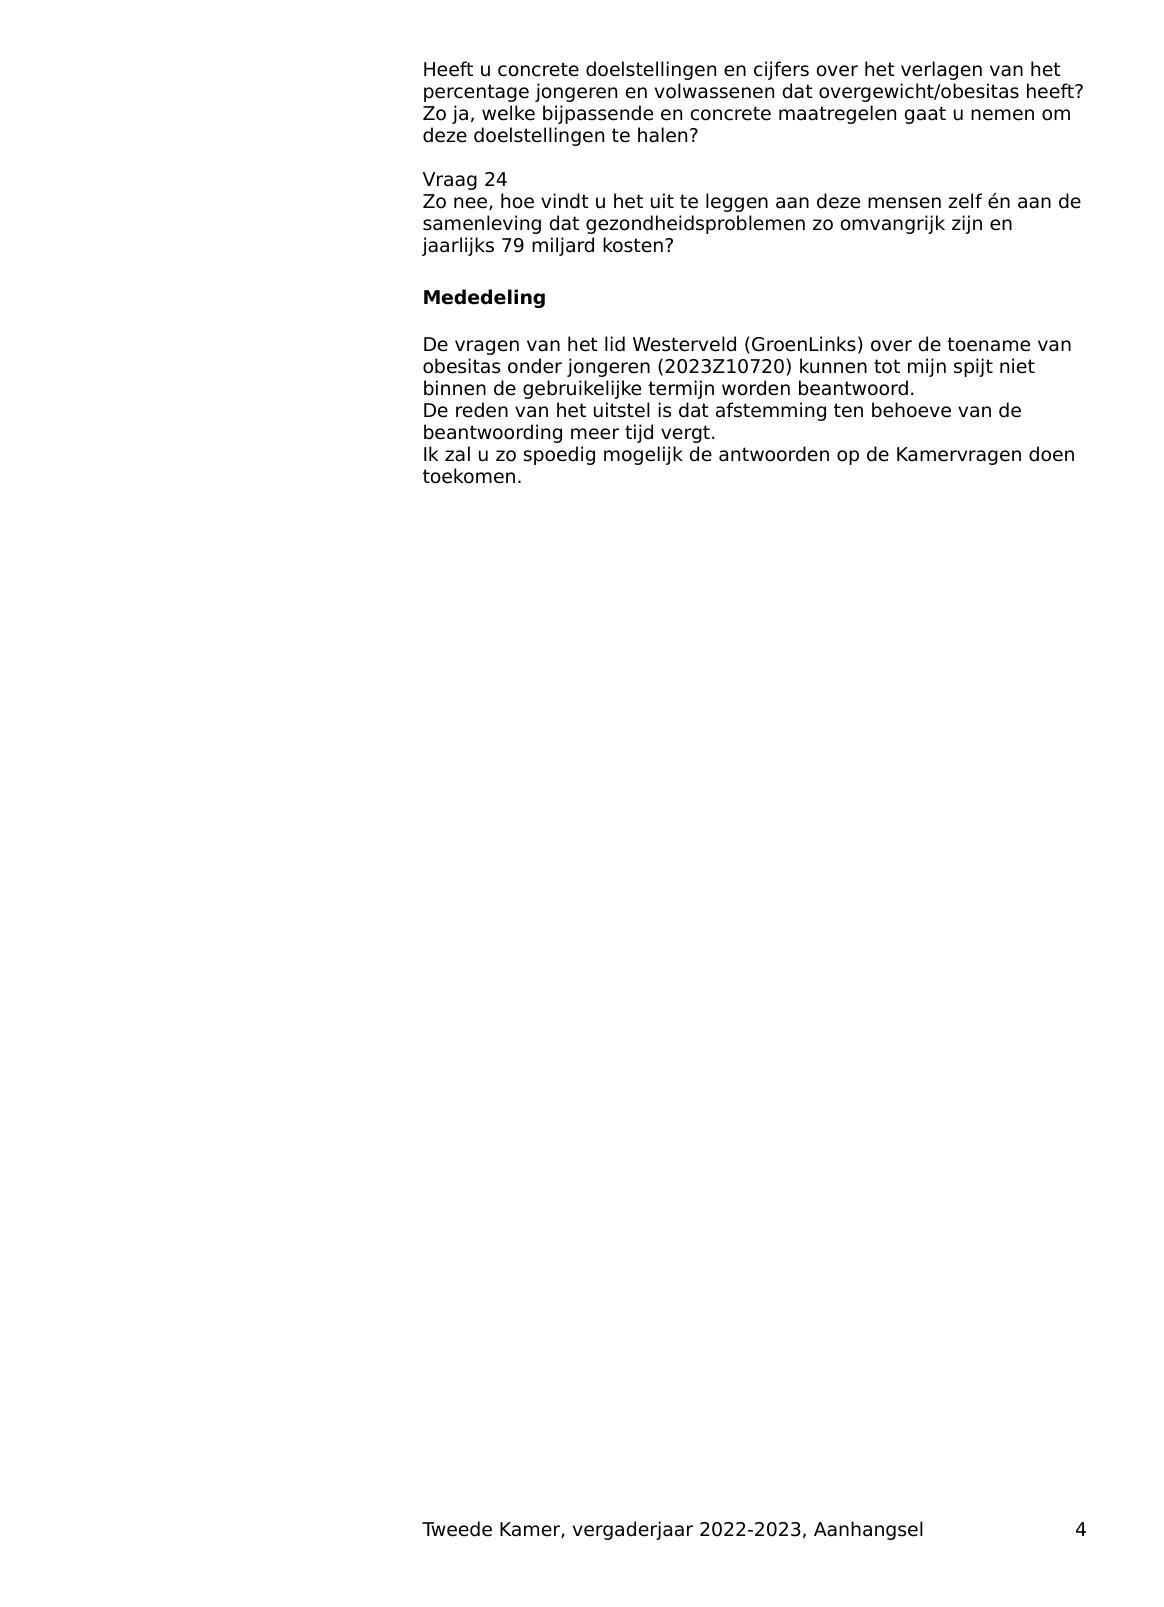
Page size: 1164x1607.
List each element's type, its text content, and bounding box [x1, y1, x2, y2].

subtitle Mededeling [422, 287, 1087, 309]
text Zo nee, hoe vindt u het uit te leggen aan deze mensen zelf én aan de samenleving dat gezondheidsproblemen zo omvangrijk zijn en jaarlijks 79 miljard kosten? [422, 191, 1087, 257]
text Ik zal u zo spoedig mogelijk de antwoorden op de Kamervragen doen toekomen. [422, 444, 1087, 488]
text De vragen van het lid Westerveld (GroenLinks) over de toename van obesitas onder jongeren (2023Z10720) kunnen tot mijn spijt niet binnen de gebruikelijke termijn worden beantwoord. [422, 334, 1087, 400]
text Heeft u concrete doelstellingen en cijfers over het verlagen van het percentage jongeren en volwassenen dat overgewicht/obesitas heeft? Zo ja, welke bijpassende en concrete maatregelen gaat u nemen om deze doelstellingen te halen? [422, 59, 1087, 147]
text De reden van het uitstel is dat afstemming ten behoeve van de beantwoording meer tijd vergt. [422, 400, 1087, 444]
text Vraag 24 [422, 169, 1087, 191]
